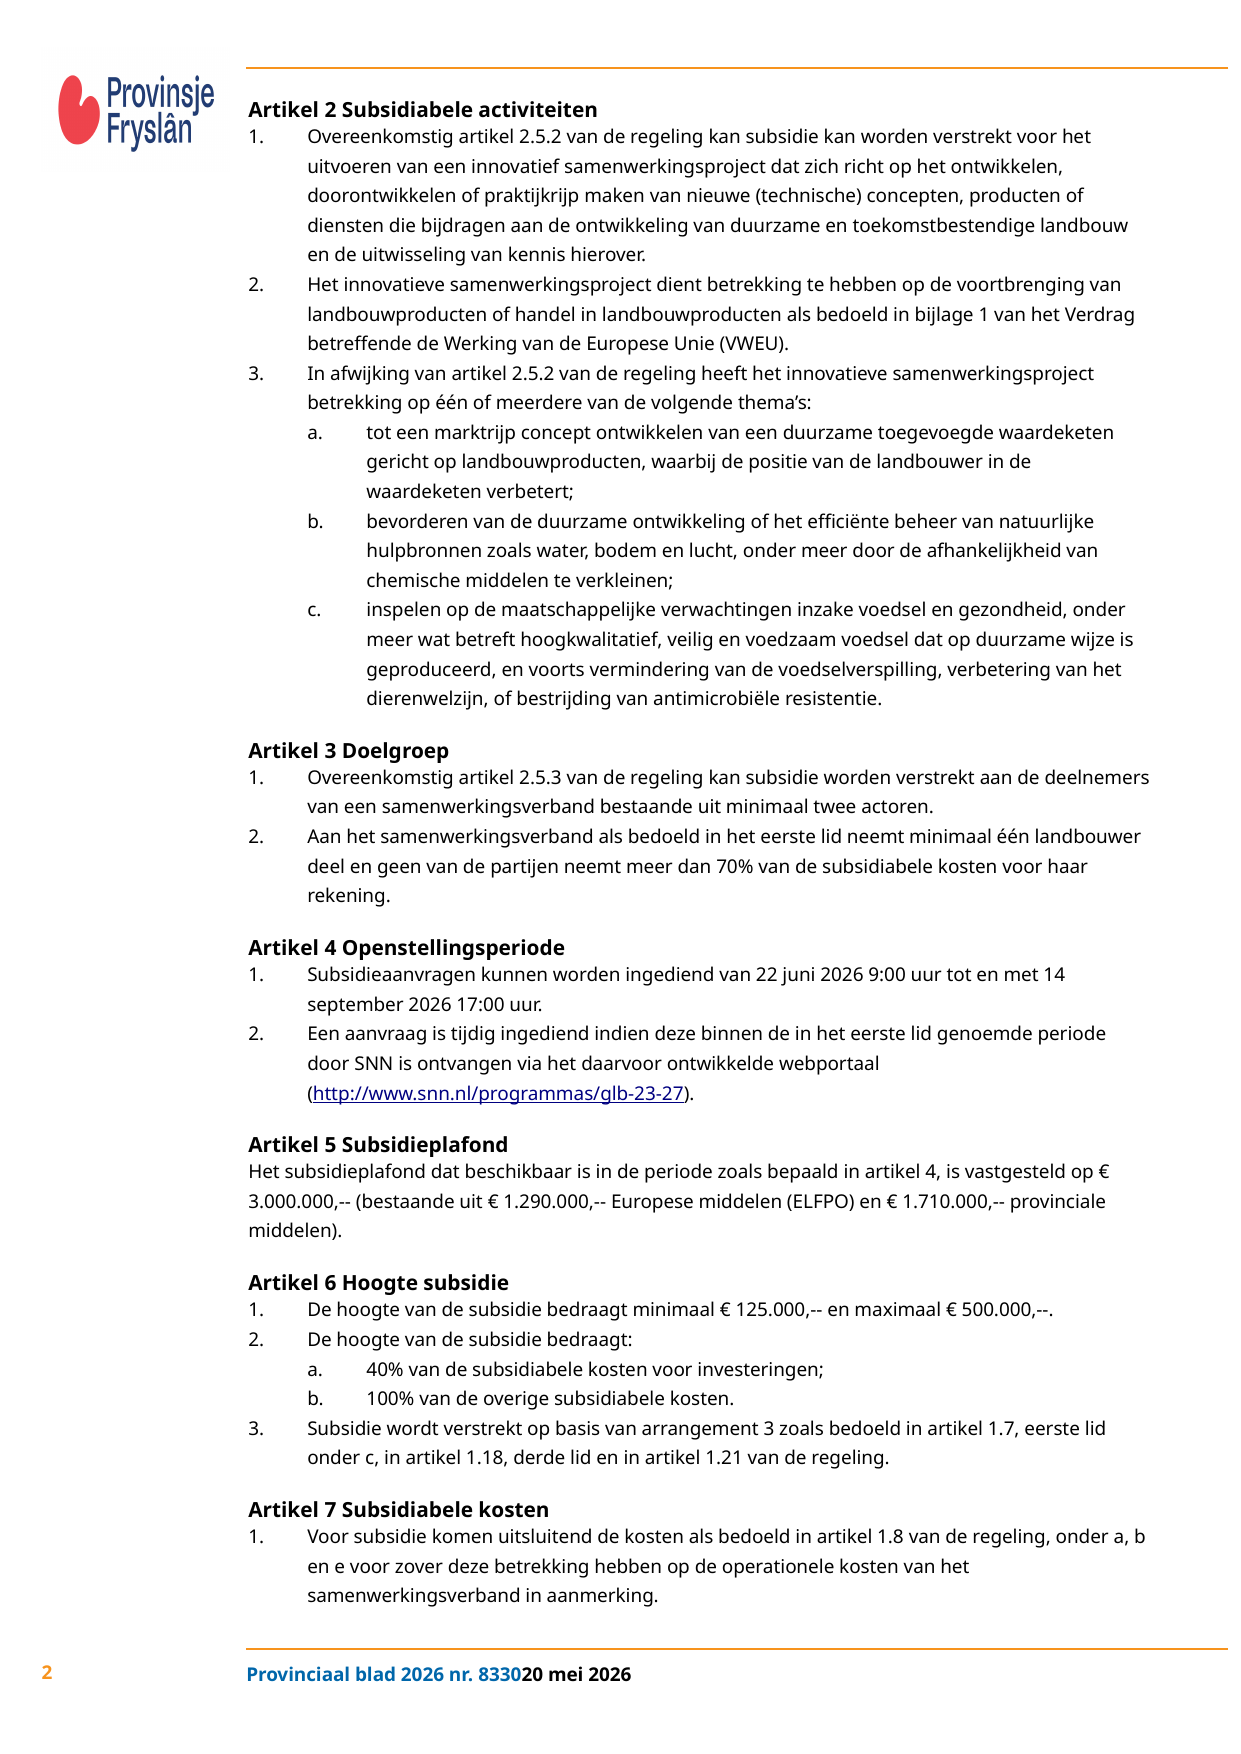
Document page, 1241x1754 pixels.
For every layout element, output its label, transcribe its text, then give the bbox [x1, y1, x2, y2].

list Overeenkomstig artikel 2.5.2 van de regeling kan subsidie kan worden verstrekt voor het uitvoeren van een innovatief samenwerkingsproject dat zich richt op het ontwikkelen, doorontwikkelen of praktijkrijp maken van nieuwe (technische) concepten, producten of diensten die bijdragen aan de ontwikkeling van duurzame en toekomstbestendige landbouw en de uitwisseling van kennis hierover. [248, 123, 1152, 267]
list Aan het samenwerkingsverband als bedoeld in het eerste lid neemt minimaal één landbouwer deel en geen van de partijen neemt meer dan 70% van de subsidiabele kosten voor haar rekening. [248, 823, 1152, 908]
text Artikel 2 Subsidiabele activiteiten [248, 95, 1152, 123]
list Subsidie wordt verstrekt op basis van arrangement 3 zoals bedoeld in artikel 1.7, eerste lid onder c, in artikel 1.18, derde lid en in artikel 1.21 van de regeling. [248, 1415, 1152, 1470]
list De hoogte van de subsidie bedraagt minimaal € 125.000,-- en maximaal € 500.000,--. [248, 1297, 1152, 1322]
list bevorderen van de duurzame ontwikkeling of het efficiënte beheer van natuurlijke hulpbronnen zoals water, bodem en lucht, onder meer door de afhankelijkheid van chemische middelen te verkleinen; [307, 508, 1152, 593]
picture [41, 47, 231, 172]
list Een aanvraag is tijdig ingediend indien deze binnen de in het eerste lid genoemde periode door SNN is ontvangen via het daarvoor ontwikkelde webportaal (http://www.snn.nl/programmas/glb-23-27). [248, 1021, 1152, 1105]
list Het innovatieve samenwerkingsproject dient betrekking te hebben op de voortbrenging van landbouwproducten of handel in landbouwproducten als bedoeld in bijlage 1 van het Verdrag betreffende de Werking van de Europese Unie (VWEU). [248, 271, 1152, 356]
text Artikel 6 Hoogte subsidie [248, 1268, 1152, 1297]
text Het subsidieplafond dat beschikbaar is in de periode zoals bepaald in artikel 4, is vastgesteld op € 3.000.000,-- (bestaande uit € 1.290.000,-- Europese middelen (ELFPO) en € 1.710.000,-- provinciale middelen). [248, 1158, 1152, 1243]
text Artikel 7 Subsidiabele kosten [248, 1495, 1152, 1523]
list 100% van de overige subsidiabele kosten. [307, 1385, 1152, 1411]
text Artikel 4 Openstellingsperiode [248, 933, 1152, 961]
text Artikel 3 Doelgroep [248, 736, 1152, 764]
list In afwijking van artikel 2.5.2 van de regeling heeft het innovatieve samenwerkingsproject betrekking op één of meerdere van de volgende thema’s: [248, 360, 1152, 415]
list 40% van de subsidiabele kosten voor investeringen; [307, 1356, 1152, 1381]
list tot een marktrijp concept ontwikkelen van een duurzame toegevoegde waardeketen gericht op landbouwproducten, waarbij de positie van de landbouwer in de waardeketen verbetert; [307, 419, 1152, 504]
list Overeenkomstig artikel 2.5.3 van de regeling kan subsidie worden verstrekt aan de deelnemers van een samenwerkingsverband bestaande uit minimaal twee actoren. [248, 764, 1152, 819]
text Artikel 5 Subsidieplafond [248, 1130, 1152, 1158]
list inspelen op de maatschappelijke verwachtingen inzake voedsel en gezondheid, onder meer wat betreft hoogkwalitatief, veilig en voedzaam voedsel dat op duurzame wijze is geproduceerd, en voorts vermindering van de voedselverspilling, verbetering van het dierenwelzijn, of bestrijding van antimicrobiële resistentie. [307, 597, 1152, 711]
list De hoogte van de subsidie bedraagt: [248, 1326, 1152, 1352]
list Voor subsidie komen uitsluitend de kosten als bedoeld in artikel 1.8 van de regeling, onder a, b en e voor zover deze betrekking hebben op de operationele kosten van het samenwerkingsverband in aanmerking. [248, 1523, 1152, 1608]
list Subsidieaanvragen kunnen worden ingediend van 22 juni 2026 9:00 uur tot en met 14 september 2026 17:00 uur. [248, 961, 1152, 1017]
